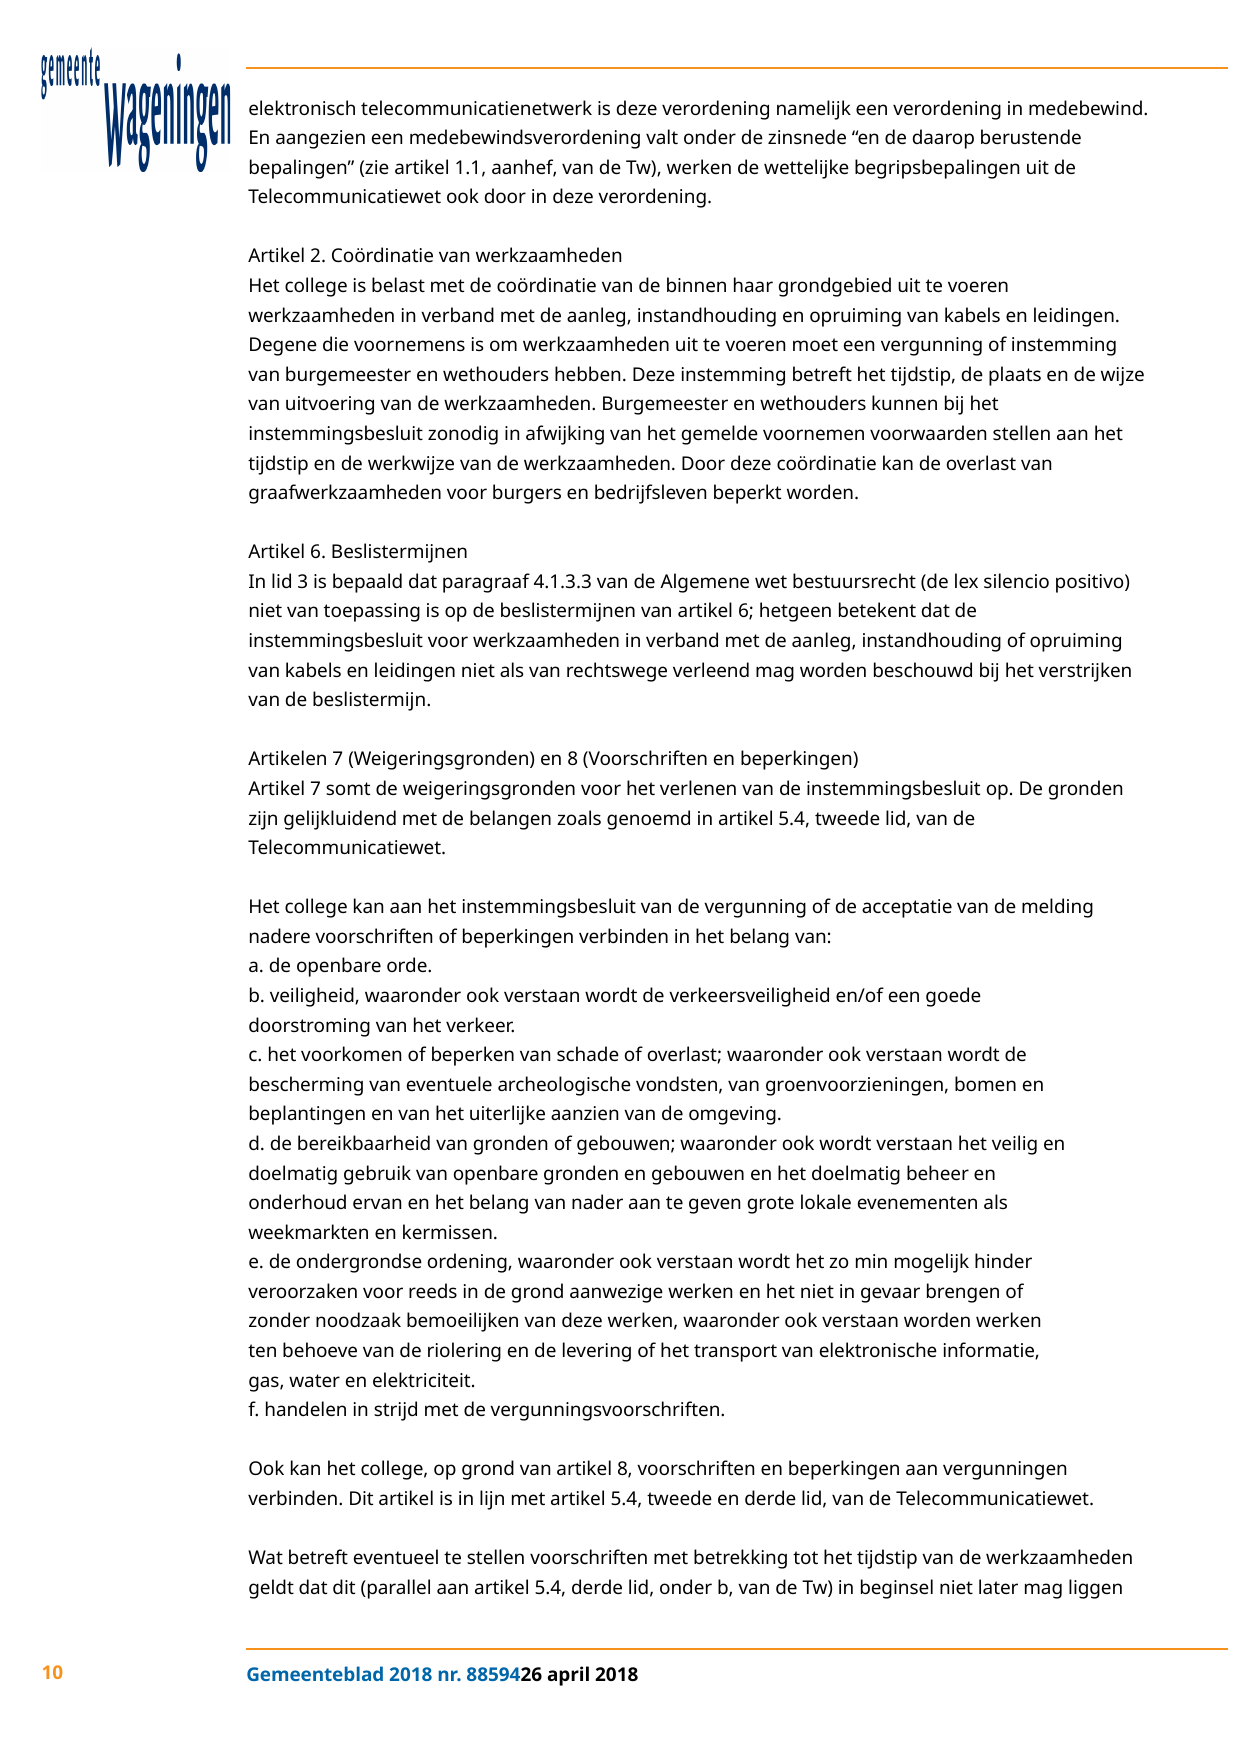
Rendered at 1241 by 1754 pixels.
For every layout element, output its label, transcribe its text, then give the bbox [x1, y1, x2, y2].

text e. de ondergrondse ordening, waaronder ook verstaan wordt het zo min mogelijk hinder [248, 1248, 1152, 1274]
text Artikel 6. Beslistermijnen [248, 538, 1152, 564]
text weekmarkten en kermissen. [248, 1219, 1152, 1245]
text Het college is belast met de coördinatie van de binnen haar grondgebied uit te voeren werkzaamheden in verband met de aanleg, instandhouding en opruiming van kabels en leidingen. Degene die voornemens is om werkzaamheden uit te voeren moet een vergunning of instemming van burgemeester en wethouders hebben. Deze instemming betreft het tijdstip, de plaats en de wijze van uitvoering van de werkzaamheden. Burgemeester en wethouders kunnen bij het instemmingsbesluit zonodig in afwijking van het gemelde voornemen voorwaarden stellen aan het tijdstip en de werkwijze van de werkzaamheden. Door deze coördinatie kan de overlast van graafwerkzaamheden voor burgers en bedrijfsleven beperkt worden. [248, 272, 1152, 505]
text beplantingen en van het uiterlijke aanzien van de omgeving. [248, 1101, 1152, 1126]
text Artikel 2. Coördinatie van werkzaamheden [248, 243, 1152, 268]
text gas, water en elektriciteit. [248, 1367, 1152, 1393]
text f. handelen in strijd met de vergunningsvoorschriften. [248, 1396, 1152, 1422]
text bescherming van eventuele archeologische vondsten, van groenvoorzieningen, bomen en [248, 1071, 1152, 1097]
text In lid 3 is bepaald dat paragraaf 4.1.3.3 van de Algemene wet bestuursrecht (de lex silencio positivo) niet van toepassing is op de beslistermijnen van artikel 6; hetgeen betekent dat de instemmingsbesluit voor werkzaamheden in verband met de aanleg, instandhouding of opruiming van kabels en leidingen niet als van rechtswege verleend mag worden beschouwd bij het verstrijken van de beslistermijn. [248, 568, 1152, 712]
text zonder noodzaak bemoeilijken van deze werken, waaronder ook verstaan worden werken [248, 1308, 1152, 1333]
text doelmatig gebruik van openbare gronden en gebouwen en het doelmatig beheer en [248, 1160, 1152, 1186]
picture [41, 47, 231, 172]
text a. de openbare orde. [248, 953, 1152, 978]
text c. het voorkomen of beperken van schade of overlast; waaronder ook verstaan wordt de [248, 1041, 1152, 1067]
text doorstroming van het verkeer. [248, 1012, 1152, 1038]
text b. veiligheid, waaronder ook verstaan wordt de verkeersveiligheid en/of een goede [248, 982, 1152, 1008]
text Ook kan het college, op grond van artikel 8, voorschriften en beperkingen aan vergunningen verbinden. Dit artikel is in lijn met artikel 5.4, tweede en derde lid, van de Telecommunicatiewet. [248, 1456, 1152, 1511]
text Artikelen 7 (Weigeringsgronden) en 8 (Voorschriften en beperkingen) [248, 746, 1152, 771]
text Het college kan aan het instemmingsbesluit van de vergunning of de acceptatie van de melding nadere voorschriften of beperkingen verbinden in het belang van: [248, 893, 1152, 949]
text Artikel 7 somt de weigeringsgronden voor het verlenen van de instemmingsbesluit op. De gronden zijn gelijkluidend met de belangen zoals genoemd in artikel 5.4, tweede lid, van de Telecommunicatiewet. [248, 775, 1152, 860]
text d. de bereikbaarheid van gronden of gebouwen; waaronder ook wordt verstaan het veilig en [248, 1130, 1152, 1156]
text veroorzaken voor reeds in de grond aanwezige werken en het niet in gevaar brengen of [248, 1278, 1152, 1304]
text ten behoeve van de riolering en de levering of het transport van elektronische informatie, [248, 1337, 1152, 1363]
text Wat betreft eventueel te stellen voorschriften met betrekking tot het tijdstip van de werkzaamheden geldt dat dit (parallel aan artikel 5.4, derde lid, onder b, van de Tw) in beginsel niet later mag liggen [248, 1544, 1152, 1600]
text elektronisch telecommunicatienetwerk is deze verordening namelijk een verordening in medebewind. En aangezien een medebewindsverordening valt onder de zinsnede “en de daarop berustende bepalingen” (zie artikel 1.1, aanhef, van de Tw), werken de wettelijke begripsbepalingen uit de Telecommunicatiewet ook door in deze verordening. [248, 95, 1152, 209]
text onderhoud ervan en het belang van nader aan te geven grote lokale evenementen als [248, 1189, 1152, 1215]
